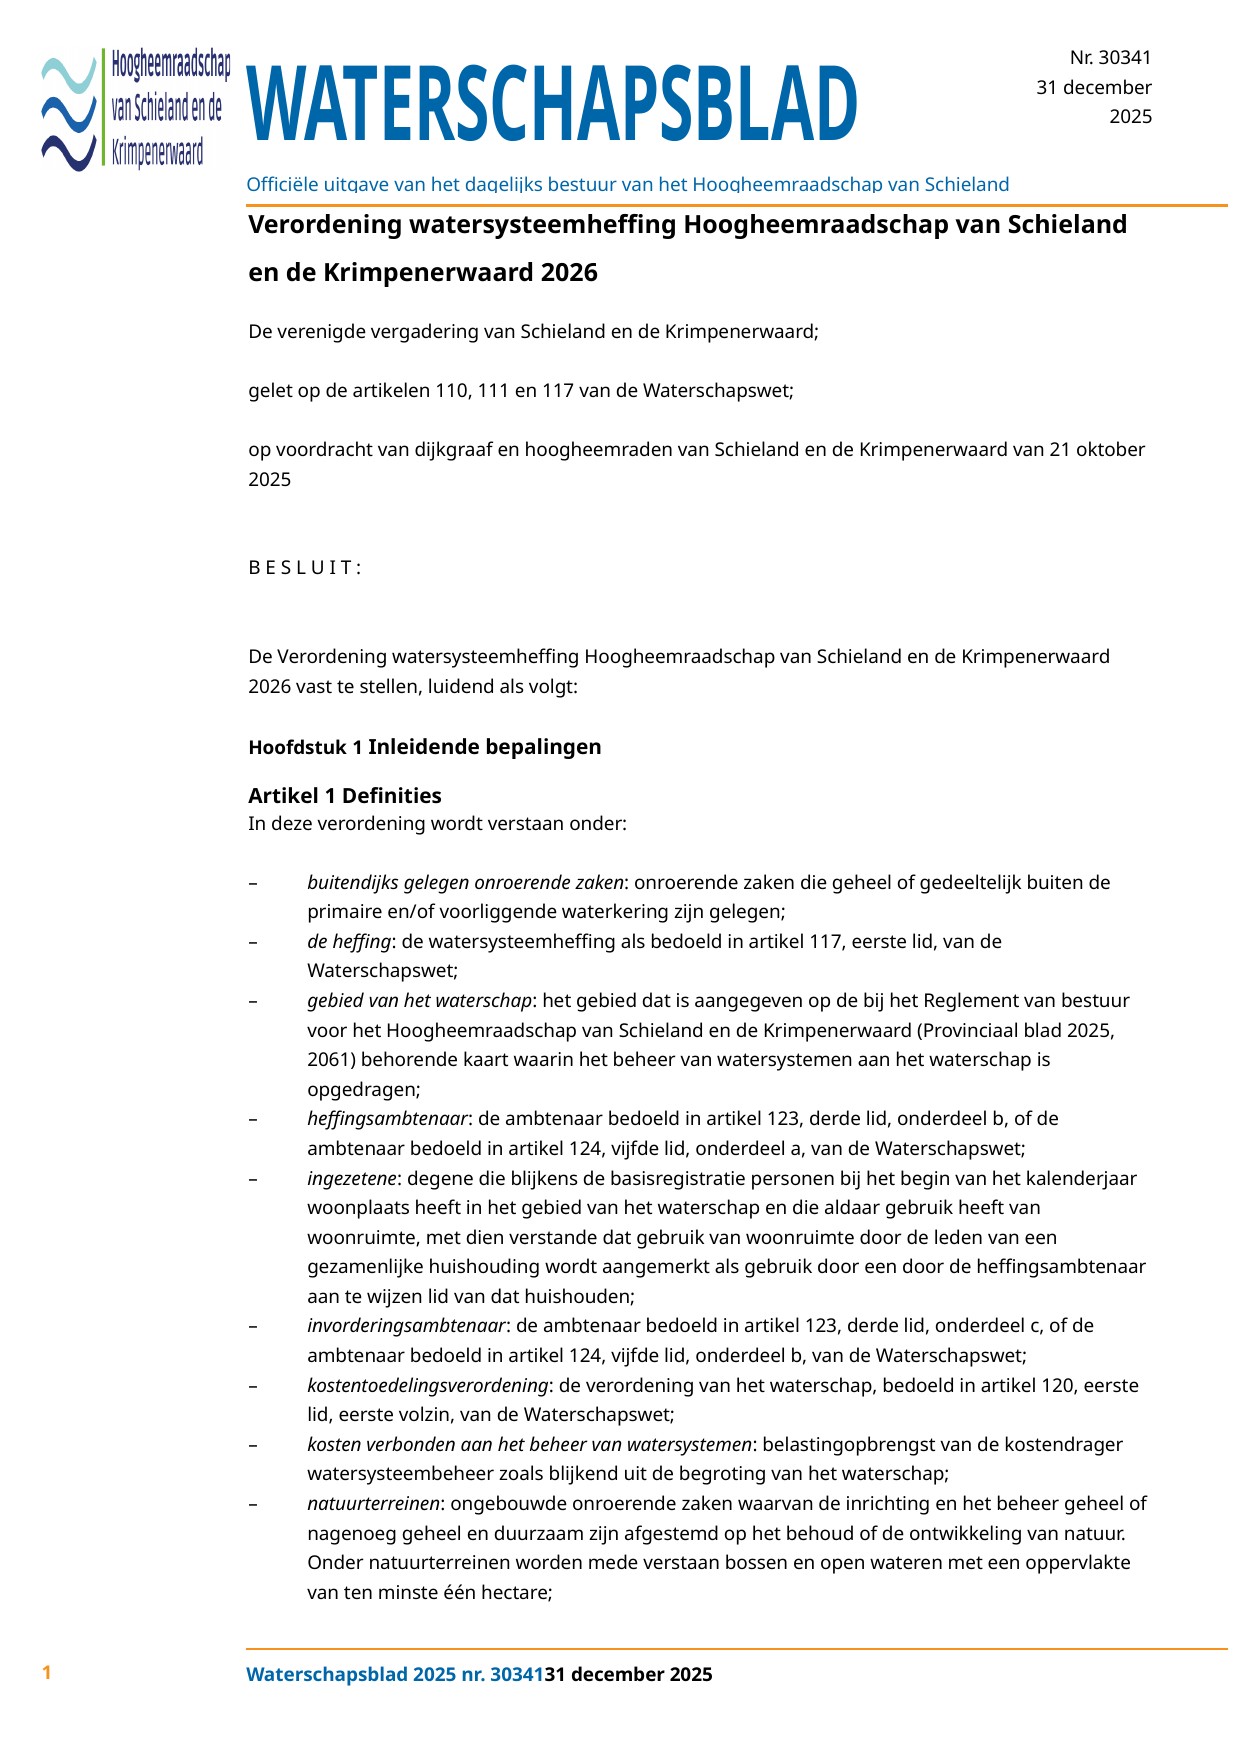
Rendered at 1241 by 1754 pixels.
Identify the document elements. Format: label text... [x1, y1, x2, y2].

list gebied van het waterschap: het gebied dat is aangegeven op de bij het Reglement van bestuur voor het Hoogheemraadschap van Schieland en de Krimpenerwaard (Provinciaal blad 2025, 2061) behorende kaart waarin het beheer van watersystemen aan het waterschap is opgedragen; [248, 987, 1152, 1102]
text Verordening watersysteemheffing Hoogheemraadschap van Schieland en de Krimpenerwaard 2026 [248, 207, 1152, 288]
text op voordracht van dijkgraaf en hoogheemraden van Schieland en de Krimpenerwaard van 21 oktober 2025 [248, 436, 1152, 492]
list kostentoedelingsverordening: de verordening van het waterschap, bedoeld in artikel 120, eerste lid, eerste volzin, van de Waterschapswet; [248, 1372, 1152, 1427]
list de heffing: de watersysteemheffing als bedoeld in artikel 117, eerste lid, van de Waterschapswet; [248, 928, 1152, 983]
text Hoofdstuk 1 Inleidende bepalingen [248, 732, 1152, 761]
picture [41, 47, 231, 172]
text In deze verordening wordt verstaan onder: [248, 810, 1152, 836]
text B E S L U I T : [248, 554, 1152, 580]
list natuurterreinen: ongebouwde onroerende zaken waarvan de inrichting en het beheer geheel of nagenoeg geheel en duurzaam zijn afgestemd op het behoud of de ontwikkeling van natuur. Onder natuurterreinen worden mede verstaan bossen en open wateren met een oppervlakte van ten minste één hectare; [248, 1490, 1152, 1605]
list kosten verbonden aan het beheer van watersystemen: belastingopbrengst van de kostendrager watersysteembeheer zoals blijkend uit de begroting van het waterschap; [248, 1431, 1152, 1486]
text De Verordening watersysteemheffing Hoogheemraadschap van Schieland en de Krimpenerwaard 2026 vast te stellen, luidend als volgt: [248, 643, 1152, 699]
list ingezetene: degene die blijkens de basisregistratie personen bij het begin van het kalenderjaar woonplaats heeft in het gebied van het waterschap en die aldaar gebruik heeft van woonruimte, met dien verstande dat gebruik van woonruimte door de leden van een gezamenlijke huishouding wordt aangemerkt als gebruik door een door de heffingsambtenaar aan te wijzen lid van dat huishouden; [248, 1165, 1152, 1309]
text De verenigde vergadering van Schieland en de Krimpenerwaard; [248, 318, 1152, 344]
list invorderingsambtenaar: de ambtenaar bedoeld in artikel 123, derde lid, onderdeel c, of de ambtenaar bedoeld in artikel 124, vijfde lid, onderdeel b, van de Waterschapswet; [248, 1313, 1152, 1368]
text gelet op de artikelen 110, 111 en 117 van de Waterschapswet; [248, 377, 1152, 403]
list buitendijks gelegen onroerende zaken: onroerende zaken die geheel of gedeeltelijk buiten de primaire en/of voorliggende waterkering zijn gelegen; [248, 869, 1152, 924]
list heffingsambtenaar: de ambtenaar bedoeld in artikel 123, derde lid, onderdeel b, of de ambtenaar bedoeld in artikel 124, vijfde lid, onderdeel a, van de Waterschapswet; [248, 1106, 1152, 1161]
text Artikel 1 Definities [248, 781, 1152, 810]
